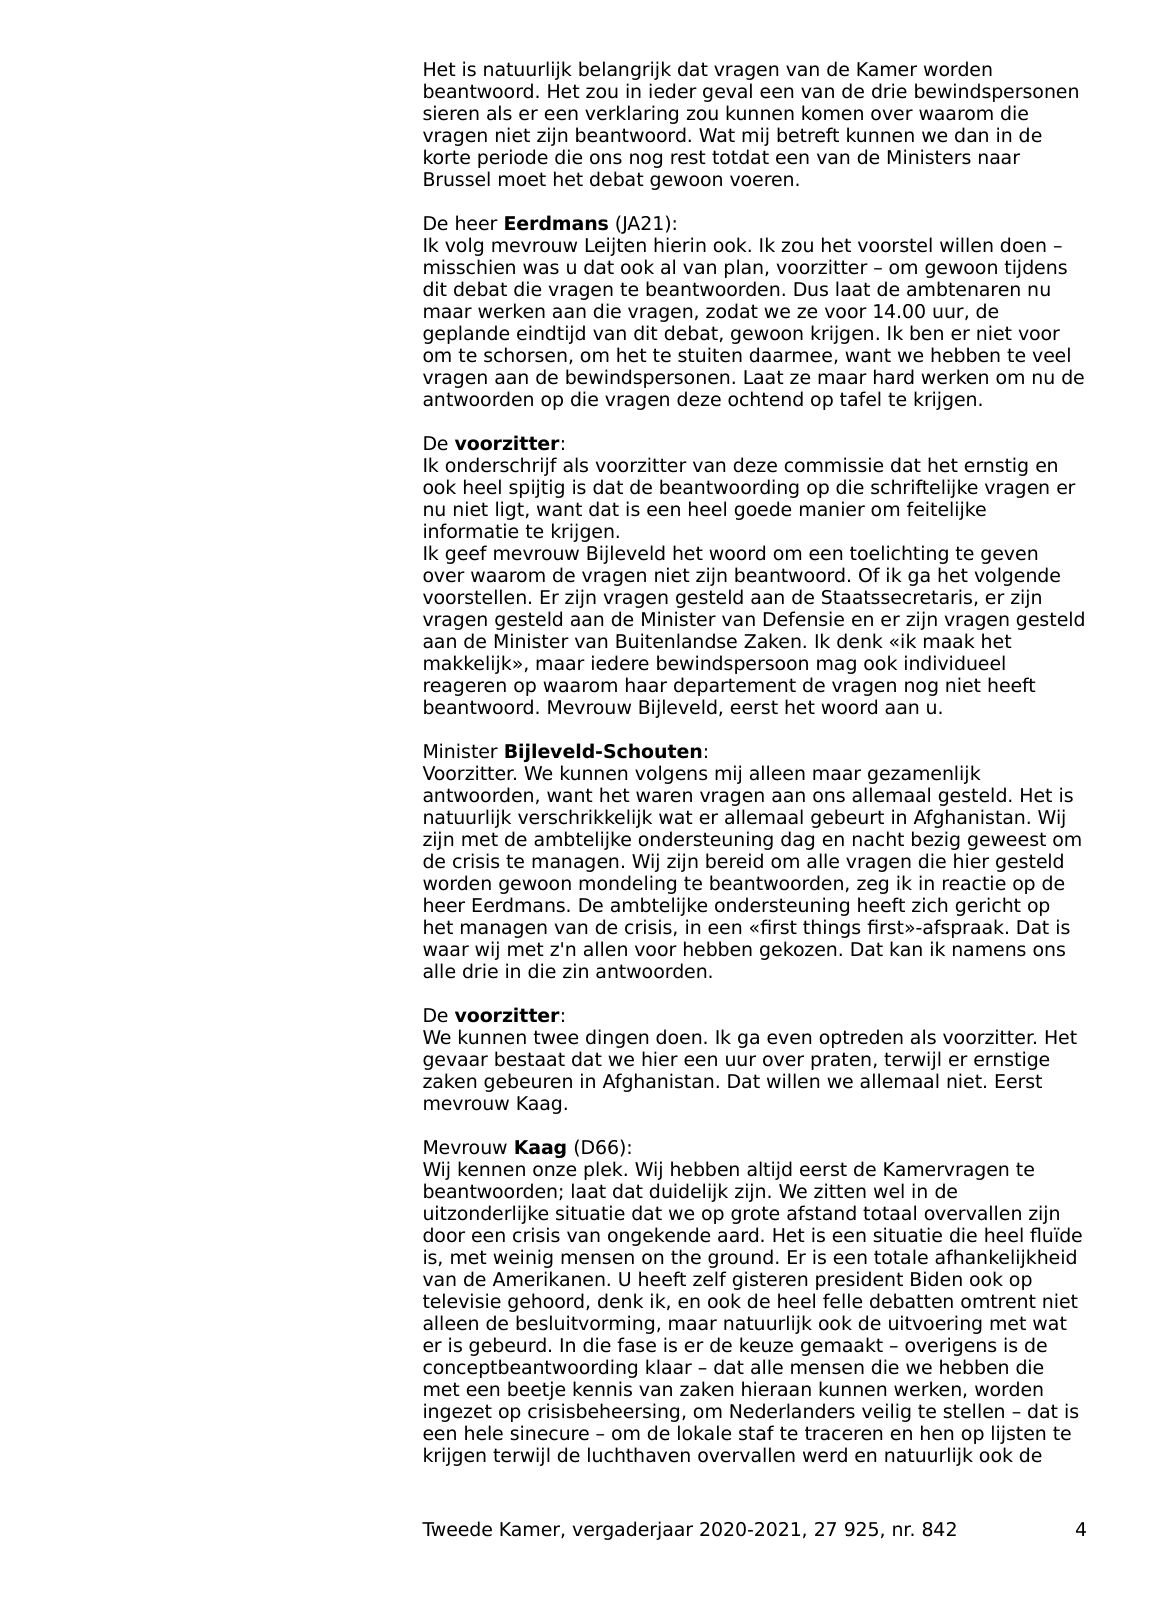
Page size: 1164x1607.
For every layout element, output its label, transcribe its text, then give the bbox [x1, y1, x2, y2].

text De voorzitter: [422, 433, 1087, 455]
text We kunnen twee dingen doen. Ik ga even optreden als voorzitter. Het gevaar bestaat dat we hier een uur over praten, terwijl er ernstige zaken gebeuren in Afghanistan. Dat willen we allemaal niet. Eerst mevrouw Kaag. [422, 1027, 1087, 1115]
text Wij kennen onze plek. Wij hebben altijd eerst de Kamervragen te beantwoorden; laat dat duidelijk zijn. We zitten wel in de uitzonderlijke situatie dat we op grote afstand totaal overvallen zijn door een crisis van ongekende aard. Het is een situatie die heel fluïde is, met weinig mensen on the ground. Er is een totale afhankelijkheid van de Amerikanen. U heeft zelf gisteren president Biden ook op televisie gehoord, denk ik, en ook de heel felle debatten omtrent niet alleen de besluitvorming, maar natuurlijk ook de uitvoering met wat er is gebeurd. In die fase is er de keuze gemaakt – overigens is de conceptbeantwoording klaar – dat alle mensen die we hebben die met een beetje kennis van zaken hieraan kunnen werken, worden ingezet op crisisbeheersing, om Nederlanders veilig te stellen – dat is een hele sinecure – om de lokale staf te traceren en hen op lijsten te krijgen terwijl de luchthaven overvallen werd en natuurlijk ook de [422, 1159, 1087, 1467]
text Ik geef mevrouw Bijleveld het woord om een toelichting te geven over waarom de vragen niet zijn beantwoord. Of ik ga het volgende voorstellen. Er zijn vragen gesteld aan de Staatssecretaris, er zijn vragen gesteld aan de Minister van Defensie en er zijn vragen gesteld aan de Minister van Buitenlandse Zaken. Ik denk «ik maak het makkelijk», maar iedere bewindspersoon mag ook individueel reageren op waarom haar departement de vragen nog niet heeft beantwoord. Mevrouw Bijleveld, eerst het woord aan u. [422, 543, 1087, 719]
text Het is natuurlijk belangrijk dat vragen van de Kamer worden beantwoord. Het zou in ieder geval een van de drie bewindspersonen sieren als er een verklaring zou kunnen komen over waarom die vragen niet zijn beantwoord. Wat mij betreft kunnen we dan in de korte periode die ons nog rest totdat een van de Ministers naar Brussel moet het debat gewoon voeren. [422, 59, 1087, 191]
text Minister Bijleveld-Schouten: [422, 741, 1087, 763]
text Ik onderschrijf als voorzitter van deze commissie dat het ernstig en ook heel spijtig is dat de beantwoording op die schriftelijke vragen er nu niet ligt, want dat is een heel goede manier om feitelijke informatie te krijgen. [422, 455, 1087, 543]
text De voorzitter: [422, 1005, 1087, 1027]
text De heer Eerdmans (JA21): [422, 213, 1087, 235]
text Mevrouw Kaag (D66): [422, 1137, 1087, 1159]
text Voorzitter. We kunnen volgens mij alleen maar gezamenlijk antwoorden, want het waren vragen aan ons allemaal gesteld. Het is natuurlijk verschrikkelijk wat er allemaal gebeurt in Afghanistan. Wij zijn met de ambtelijke ondersteuning dag en nacht bezig geweest om de crisis te managen. Wij zijn bereid om alle vragen die hier gesteld worden gewoon mondeling te beantwoorden, zeg ik in reactie op de heer Eerdmans. De ambtelijke ondersteuning heeft zich gericht op het managen van de crisis, in een «first things first»-afspraak. Dat is waar wij met z'n allen voor hebben gekozen. Dat kan ik namens ons alle drie in die zin antwoorden. [422, 763, 1087, 983]
text Ik volg mevrouw Leijten hierin ook. Ik zou het voorstel willen doen – misschien was u dat ook al van plan, voorzitter – om gewoon tijdens dit debat die vragen te beantwoorden. Dus laat de ambtenaren nu maar werken aan die vragen, zodat we ze voor 14.00 uur, de geplande eindtijd van dit debat, gewoon krijgen. Ik ben er niet voor om te schorsen, om het te stuiten daarmee, want we hebben te veel vragen aan de bewindspersonen. Laat ze maar hard werken om nu de antwoorden op die vragen deze ochtend op tafel te krijgen. [422, 235, 1087, 411]
